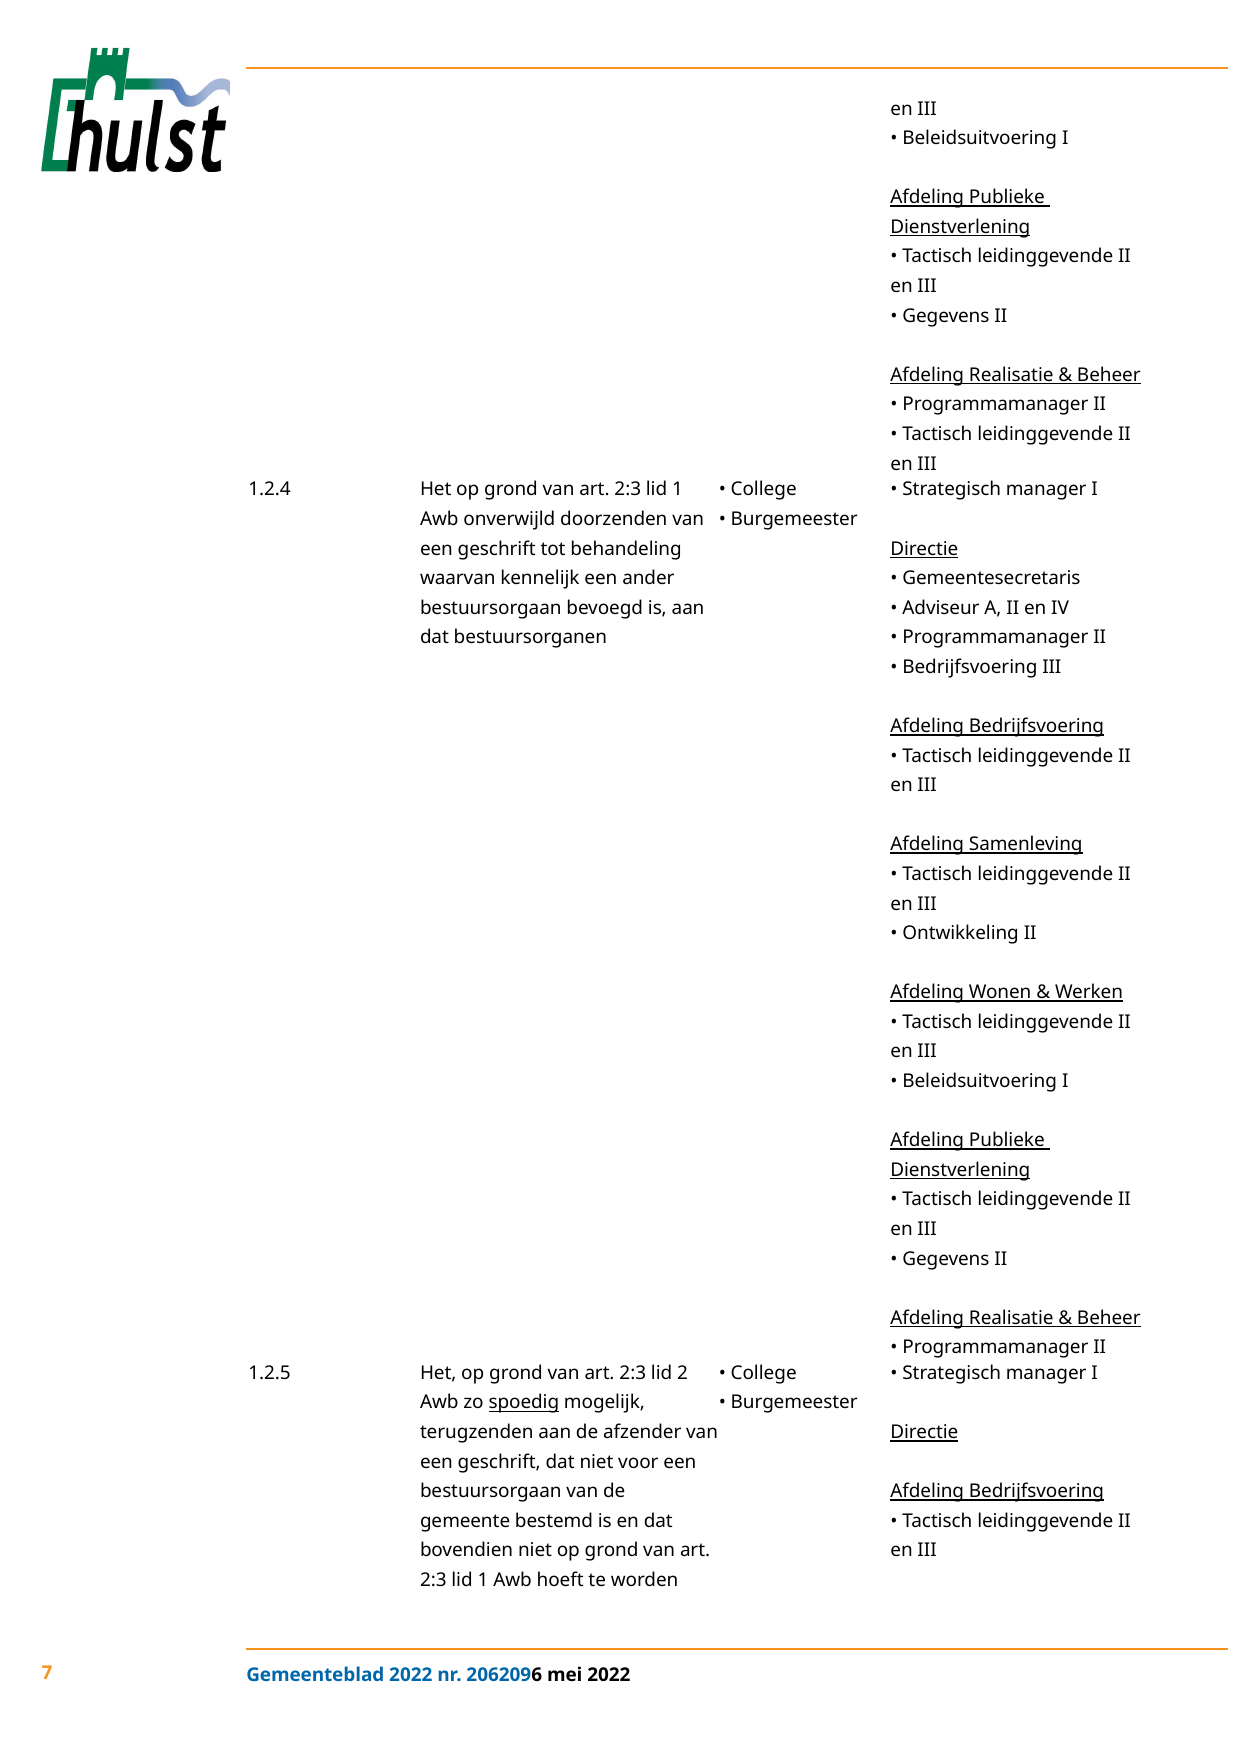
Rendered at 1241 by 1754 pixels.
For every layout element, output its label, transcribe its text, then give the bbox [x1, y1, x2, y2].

table_cell • Strategisch manager I Directie • Gemeentesecretaris • Adviseur A, II en IV • Programmamanager II • Bedrijfsvoering III Afdeling Bedrijfsvoering • Tactisch leidinggevende II en III Afdeling Samenleving • Tactisch leidinggevende II en III • Ontwikkeling II Afdeling Wonen & Werken • Tactisch leidinggevende II en III • Beleidsuitvoering I Afdeling Publieke Dienstverlening • Tactisch leidinggevende II en III • Gegevens II Afdeling Realisatie & Beheer • Programmamanager II [890, 476, 1152, 1359]
table_cell [248, 95, 420, 476]
table_cell [420, 95, 718, 476]
table_cell [719, 95, 890, 476]
table_cell en III • Beleidsuitvoering I Afdeling Publieke Dienstverlening • Tactisch leidinggevende II en III • Gegevens II Afdeling Realisatie & Beheer • Programmamanager II • Tactisch leidinggevende II en III [890, 95, 1152, 476]
table_cell 1.2.4 [248, 476, 420, 1359]
table_cell Het, op grond van art. 2:3 lid 2 Awb zo spoedig mogelijk, terugzenden aan de afzender van een geschrift, dat niet voor een bestuursorgaan van de gemeente bestemd is en dat bovendien niet op grond van art. 2:3 lid 1 Awb hoeft te worden [420, 1359, 718, 1592]
table_cell • College • Burgemeester [719, 1359, 890, 1592]
table_cell • College • Burgemeester [719, 476, 890, 1359]
table_cell Het op grond van art. 2:3 lid 1 Awb onverwijld doorzenden van een geschrift tot behandeling waarvan kennelijk een ander bestuursorgaan bevoegd is, aan dat bestuursorganen [420, 476, 718, 1359]
table_cell 1.2.5 [248, 1359, 420, 1592]
table_cell • Strategisch manager I Directie Afdeling Bedrijfsvoering • Tactisch leidinggevende II en III [890, 1359, 1152, 1592]
picture [41, 47, 231, 172]
